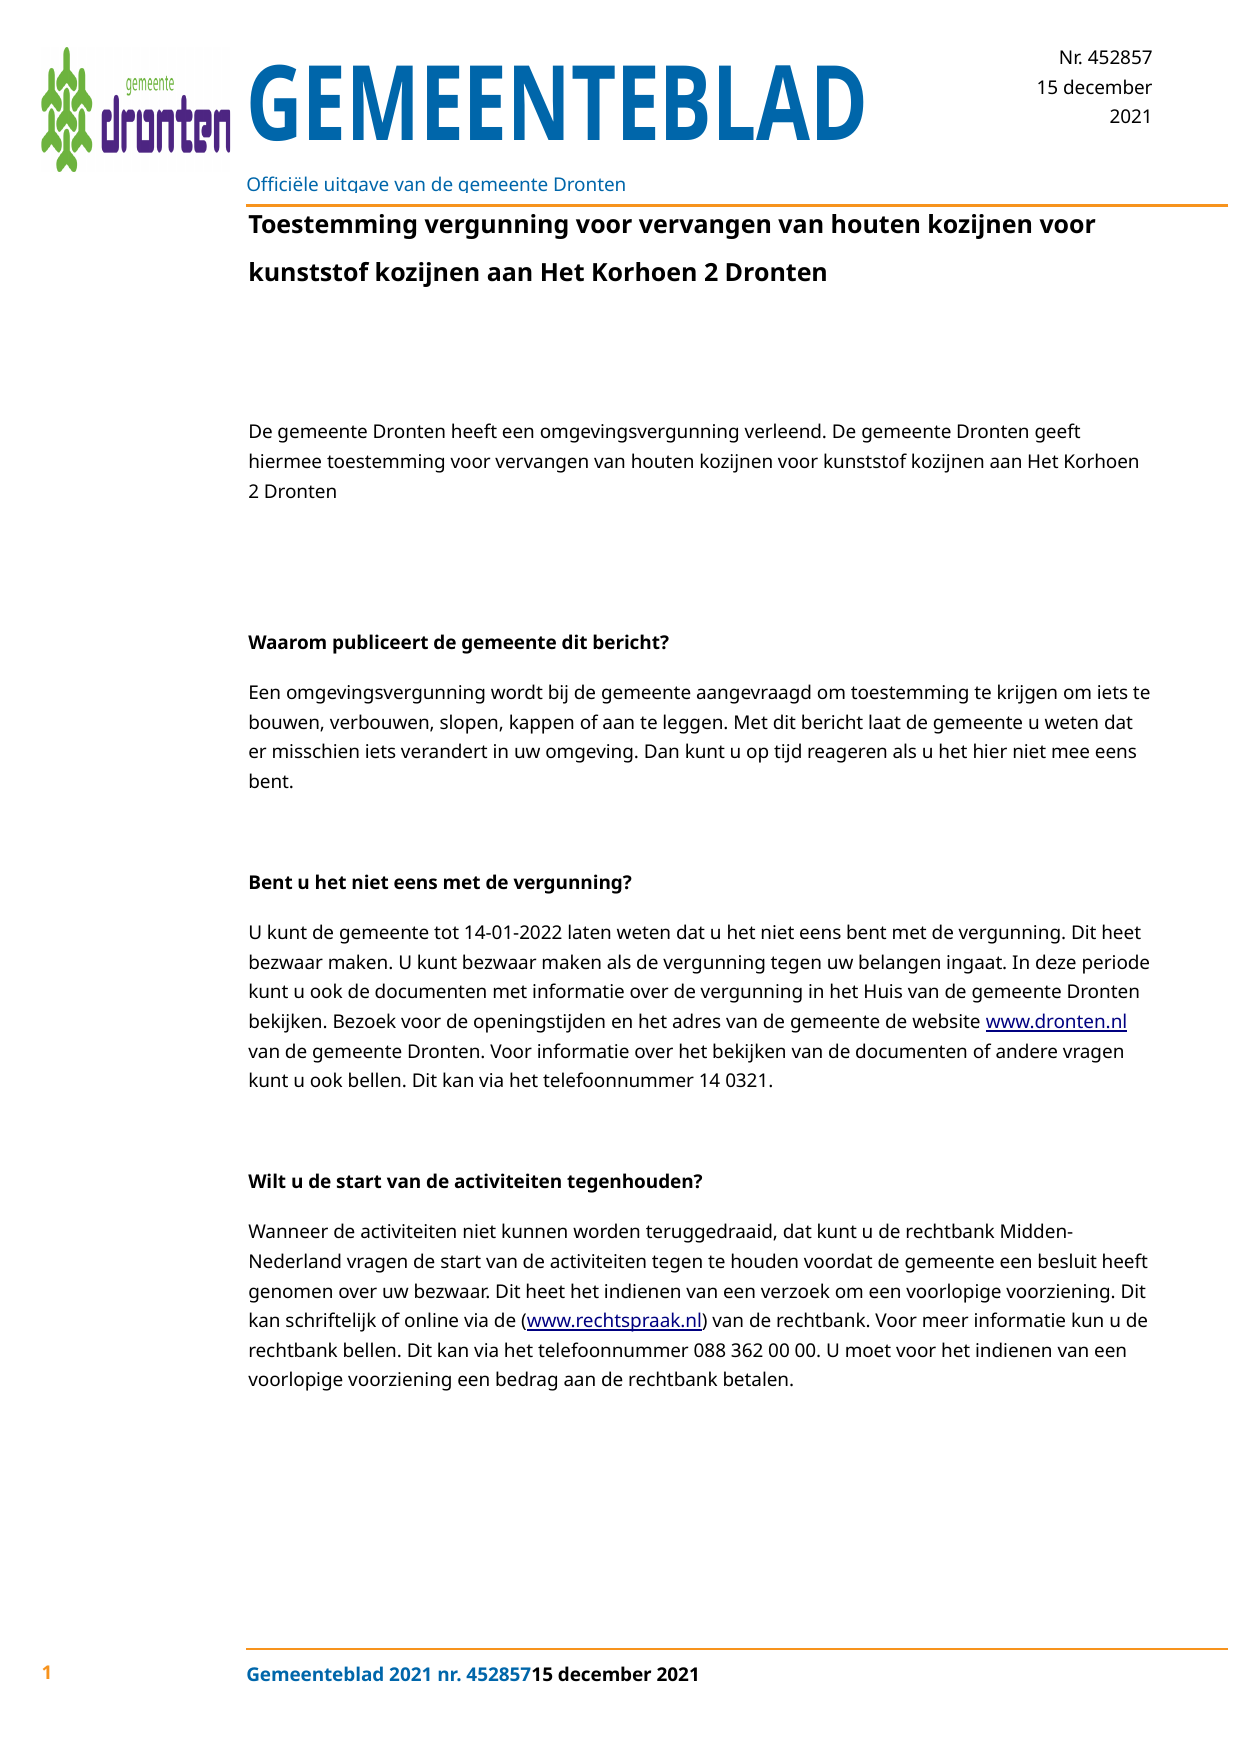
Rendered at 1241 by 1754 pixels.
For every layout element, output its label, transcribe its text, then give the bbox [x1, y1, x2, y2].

text Een omgevingsvergunning wordt bij de gemeente aangevraagd om toestemming te krijgen om iets te bouwen, verbouwen, slopen, kappen of aan te leggen. Met dit bericht laat de gemeente u weten dat er misschien iets verandert in uw omgeving. Dan kunt u op tijd reageren als u het hier niet mee eens bent. [248, 679, 1152, 794]
text Wilt u de start van de activiteiten tegenhouden? [248, 1168, 1152, 1194]
text U kunt de gemeente tot 14-01-2022 laten weten dat u het niet eens bent met de vergunning. Dit heet bezwaar maken. U kunt bezwaar maken als de vergunning tegen uw belangen ingaat. In deze periode kunt u ook de documenten met informatie over de vergunning in het Huis van de gemeente Dronten bekijken. Bezoek voor de openingstijden en het adres van de gemeente de website www.dronten.nl van de gemeente Dronten. Voor informatie over het bekijken van de documenten of andere vragen kunt u ook bellen. Dit kan via het telefoonnummer 14 0321. [248, 919, 1152, 1093]
text Waarom publiceert de gemeente dit bericht? [248, 629, 1152, 655]
text Wanneer de activiteiten niet kunnen worden teruggedraaid, dat kunt u de rechtbank Midden-Nederland vragen de start van de activiteiten tegen te houden voordat de gemeente een besluit heeft genomen over uw bezwaar. Dit heet het indienen van een verzoek om een voorlopige voorziening. Dit kan schriftelijk of online via de (www.rechtspraak.nl) van de rechtbank. Voor meer informatie kun u de rechtbank bellen. Dit kan via het telefoonnummer 088 362 00 00. U moet voor het indienen van een voorlopige voorziening een bedrag aan de rechtbank betalen. [248, 1219, 1152, 1392]
picture [41, 47, 231, 172]
text Toestemming vergunning voor vervangen van houten kozijnen voor kunststof kozijnen aan Het Korhoen 2 Dronten [248, 207, 1152, 288]
text Bent u het niet eens met de vergunning? [248, 869, 1152, 895]
text De gemeente Dronten heeft een omgevingsvergunning verleend. De gemeente Dronten geeft hiermee toestemming voor vervangen van houten kozijnen voor kunststof kozijnen aan Het Korhoen 2 Dronten [248, 419, 1152, 504]
